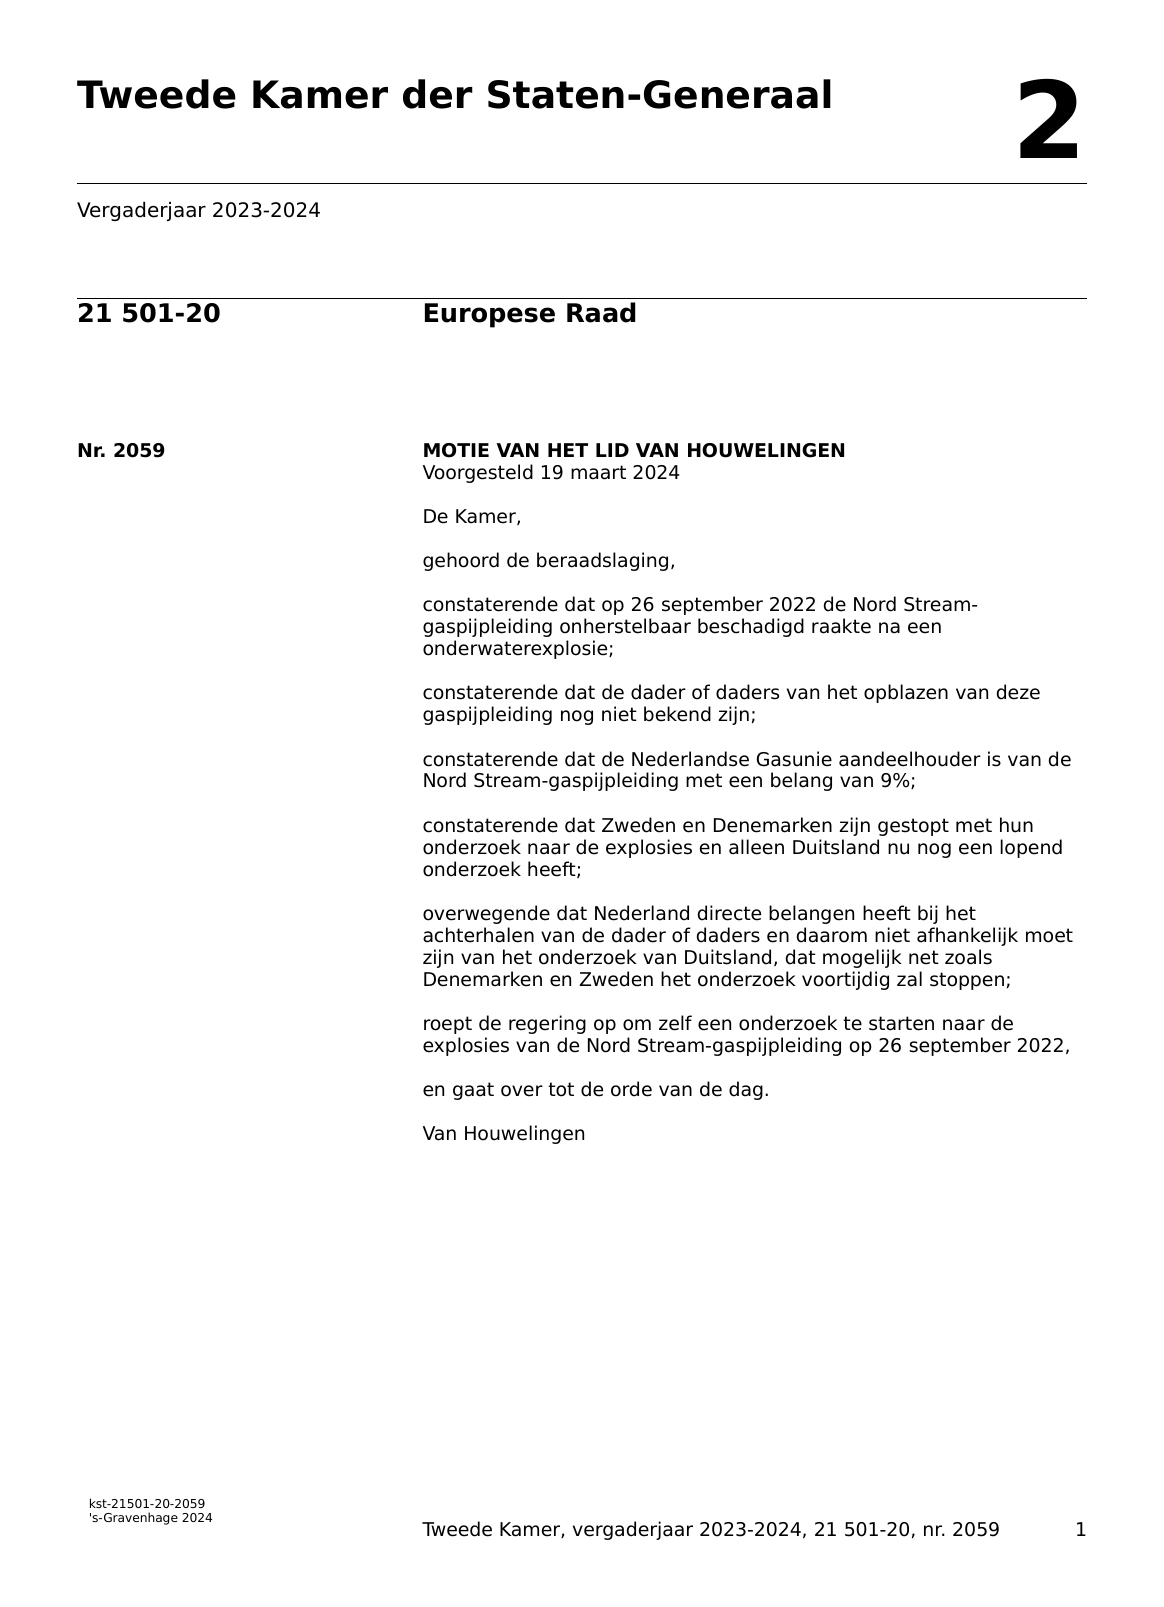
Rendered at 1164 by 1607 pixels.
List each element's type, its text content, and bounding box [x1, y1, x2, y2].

text overwegende dat Nederland directe belangen heeft bij het achterhalen van de dader of daders en daarom niet afhankelijk moet zijn van het onderzoek van Duitsland, dat mogelijk net zoals Denemarken en Zweden het onderzoek voortijdig zal stoppen; [422, 903, 1087, 991]
table_header Tweede Kamer der Staten-Generaal [77, 59, 886, 183]
text 's-Gravenhage 2024 [88, 1511, 323, 1525]
text De Kamer, [422, 506, 1087, 528]
text constaterende dat Zweden en Denemarken zijn gestopt met hun onderzoek naar de explosies en alleen Duitsland nu nog een lopend onderzoek heeft; [422, 814, 1087, 881]
text kst-21501-20-2059 [88, 1497, 323, 1511]
text constaterende dat de dader of daders van het opblazen van deze gaspijpleiding nog niet bekend zijn; [422, 682, 1087, 726]
text Voorgesteld 19 maart 2024 [422, 462, 1087, 484]
subtitle 21 501-20 Europese Raad [77, 299, 1087, 329]
table_cell Vergaderjaar 2023-2024 [77, 184, 1087, 298]
text roept de regering op om zelf een onderzoek te starten naar de explosies van de Nord Stream-gaspijpleiding op 26 september 2022, [422, 1013, 1087, 1057]
text gehoord de beraadslaging, [422, 550, 1087, 572]
subtitle Nr. 2059 MOTIE VAN HET LID VAN HOUWELINGEN [77, 440, 1087, 462]
text constaterende dat op 26 september 2022 de Nord Stream-gaspijpleiding onherstelbaar beschadigd raakte na een onderwaterexplosie; [422, 594, 1087, 660]
text Van Houwelingen [422, 1123, 1087, 1145]
table_header 2 [886, 59, 1087, 183]
text constaterende dat de Nederlandse Gasunie aandeelhouder is van de Nord Stream-gaspijpleiding met een belang van 9%; [422, 748, 1087, 792]
text en gaat over tot de orde van de dag. [422, 1079, 1087, 1101]
